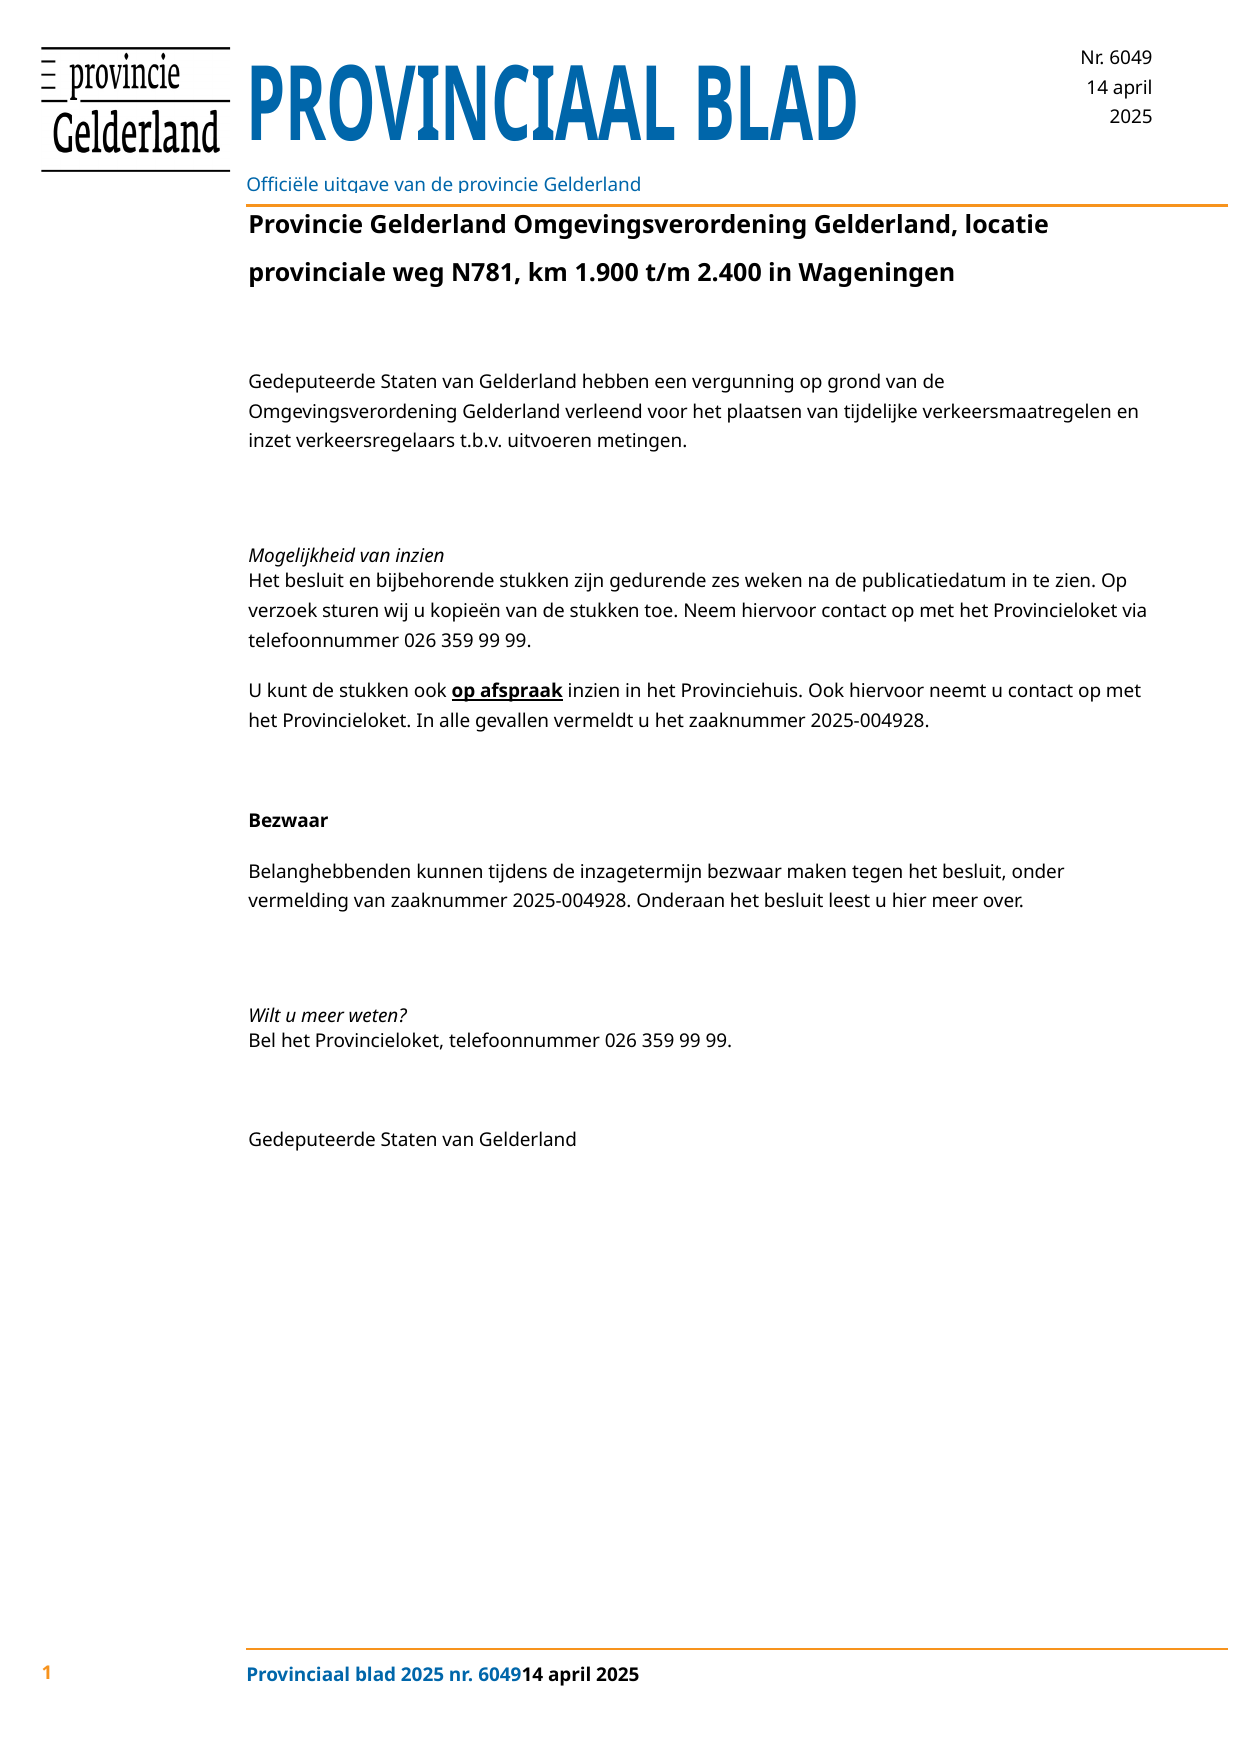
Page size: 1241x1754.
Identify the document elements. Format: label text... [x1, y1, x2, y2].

text U kunt de stukken ook op afspraak inzien in het Provinciehuis. Ook hiervoor neemt u contact op met het Provincieloket. In alle gevallen vermeldt u het zaaknummer 2025-004928. [248, 677, 1152, 732]
text Bel het Provincieloket, telefoonnummer 026 359 99 99. [248, 1028, 1152, 1053]
text Gedeputeerde Staten van Gelderland hebben een vergunning op grond van de Omgevingsverordening Gelderland verleend voor het plaatsen van tijdelijke verkeersmaatregelen en inzet verkeersregelaars t.b.v. uitvoeren metingen. [248, 368, 1152, 453]
text Provincie Gelderland Omgevingsverordening Gelderland, locatie provinciale weg N781, km 1.900 t/m 2.400 in Wageningen [248, 207, 1152, 288]
text Het besluit en bijbehorende stukken zijn gedurende zes weken na de publicatiedatum in te zien. Op verzoek sturen wij u kopieën van de stukken toe. Neem hiervoor contact op met het Provincieloket via telefoonnummer 026 359 99 99. [248, 568, 1152, 652]
picture [41, 47, 231, 172]
text Belanghebbenden kunnen tijdens de inzagetermijn bezwaar maken tegen het besluit, onder vermelding van zaaknummer 2025-004928. Onderaan het besluit leest u hier meer over. [248, 858, 1152, 913]
text Gedeputeerde Staten van Gelderland [248, 1126, 1152, 1152]
text Mogelijkheid van inzien [248, 542, 1152, 568]
text Bezwaar [248, 808, 1152, 833]
text Wilt u meer weten? [248, 1002, 1152, 1028]
